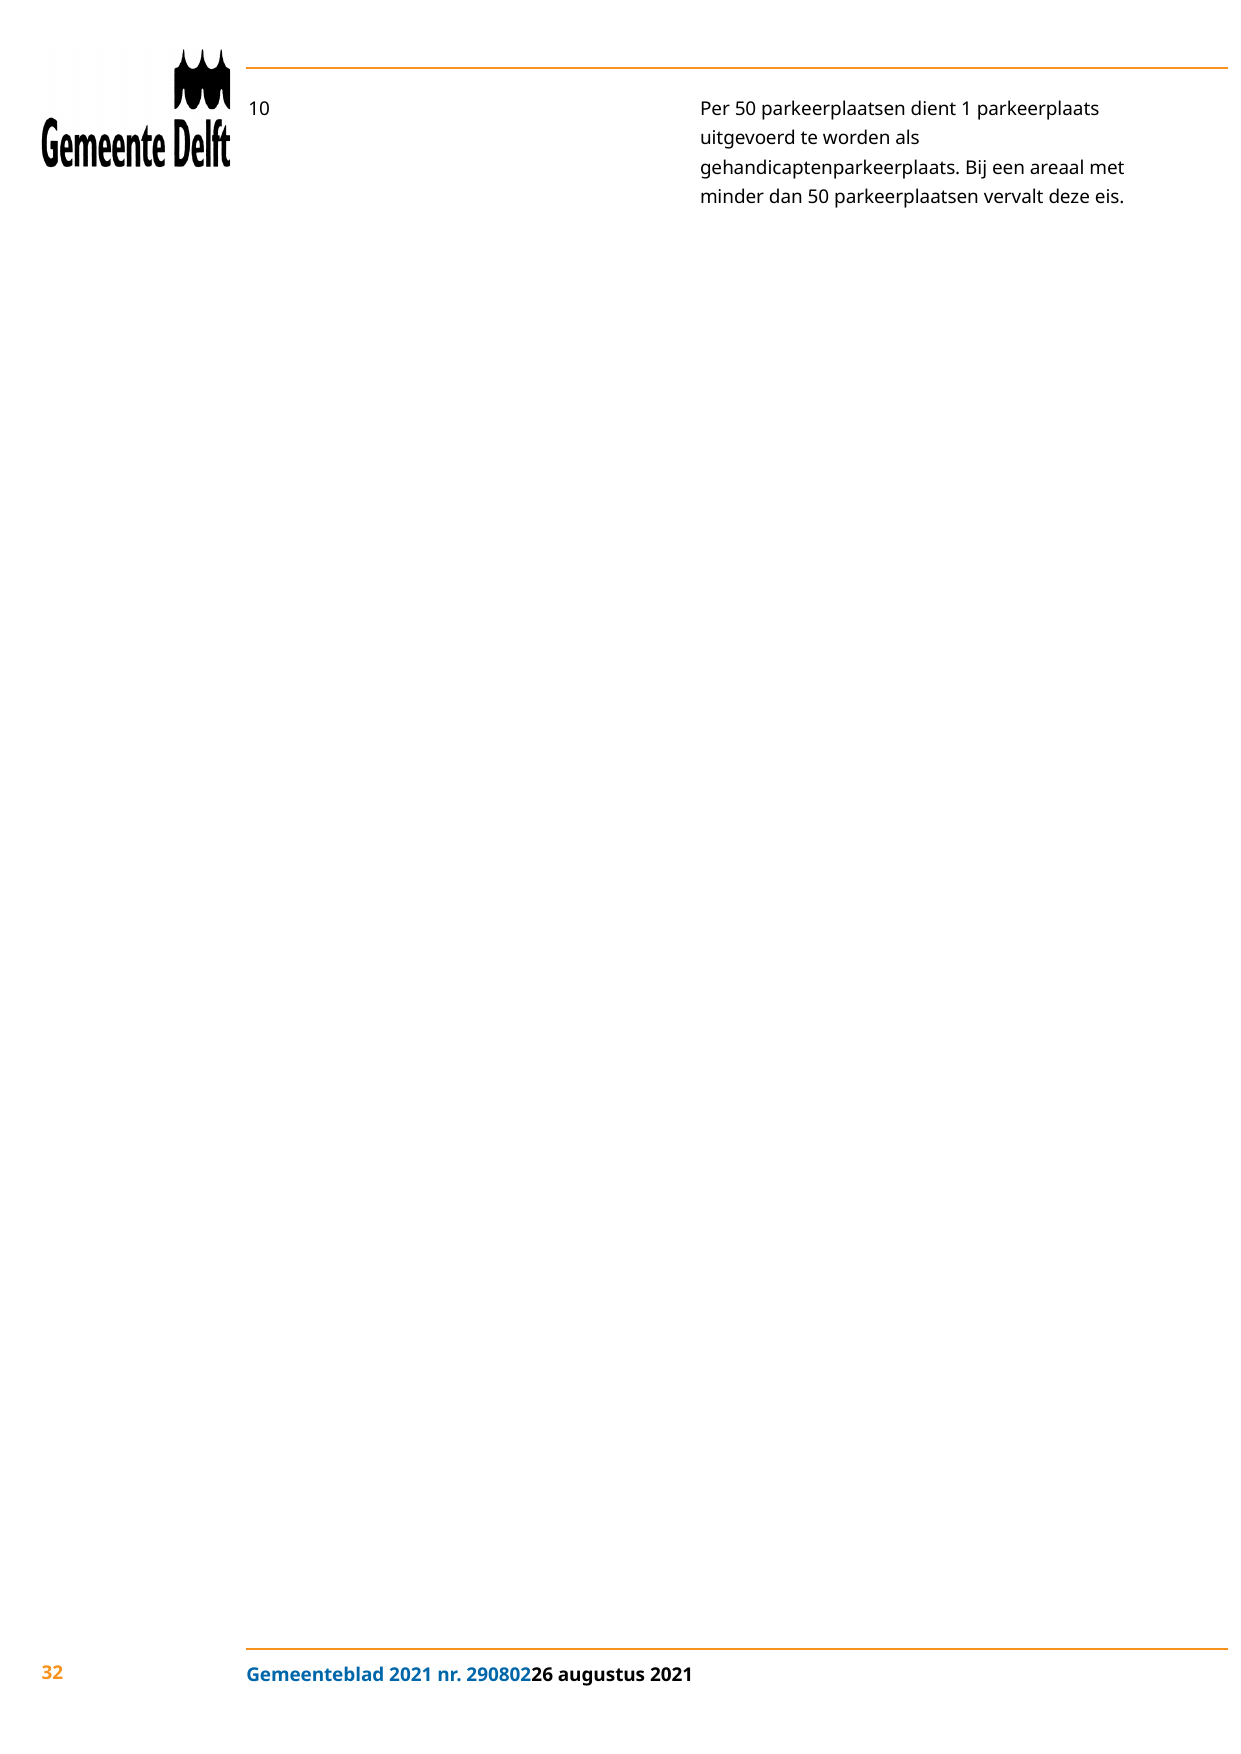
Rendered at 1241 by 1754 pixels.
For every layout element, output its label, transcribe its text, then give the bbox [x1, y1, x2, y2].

table_cell 10 [248, 95, 700, 209]
table_cell Per 50 parkeerplaatsen dient 1 parkeerplaats uitgevoerd te worden als gehandicaptenparkeerplaats. Bij een areaal met minder dan 50 parkeerplaatsen vervalt deze eis. [700, 95, 1152, 209]
picture [41, 47, 231, 172]
